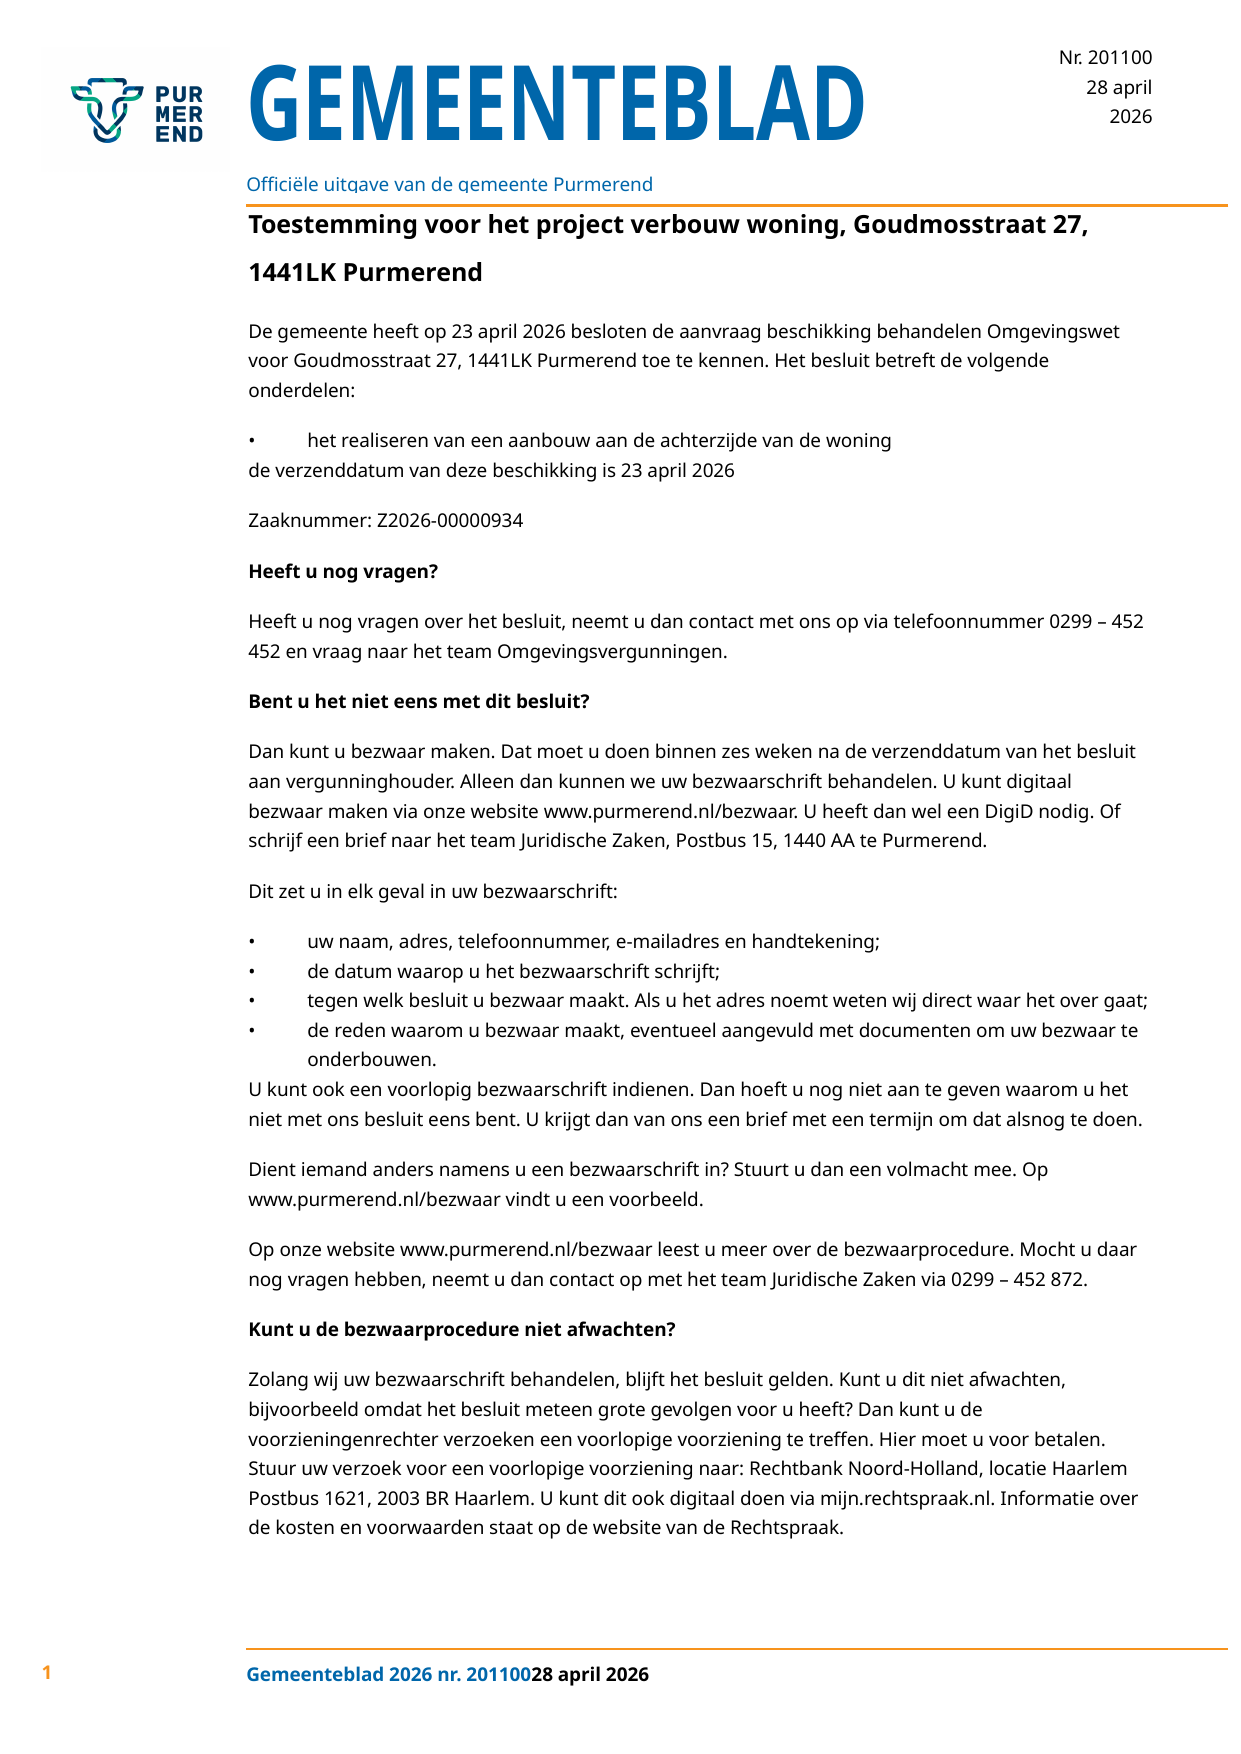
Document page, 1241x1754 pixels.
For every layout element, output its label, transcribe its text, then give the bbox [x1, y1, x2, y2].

text U kunt ook een voorlopig bezwaarschrift indienen. Dan hoeft u nog niet aan te geven waarom u het niet met ons besluit eens bent. U krijgt dan van ons een brief met een termijn om dat alsnog te doen. [248, 1076, 1152, 1132]
list de reden waarom u bezwaar maakt, eventueel aangevuld met documenten om uw bezwaar te onderbouwen. [248, 1017, 1152, 1072]
list uw naam, adres, telefoonnummer, e-mailadres en handtekening; [248, 928, 1152, 954]
text Zaaknummer: Z2026-00000934 [248, 507, 1152, 533]
text Heeft u nog vragen? [248, 558, 1152, 584]
list tegen welk besluit u bezwaar maakt. Als u het adres noemt weten wij direct waar het over gaat; [248, 987, 1152, 1013]
text Toestemming voor het project verbouw woning, Goudmosstraat 27, 1441LK Purmerend [248, 207, 1152, 288]
text Kunt u de bezwaarprocedure niet afwachten? [248, 1316, 1152, 1342]
text Dit zet u in elk geval in uw bezwaarschrift: [248, 878, 1152, 904]
text Bent u het niet eens met dit besluit? [248, 688, 1152, 714]
text de verzenddatum van deze beschikking is 23 april 2026 [248, 457, 1152, 483]
text Zolang wij uw bezwaarschrift behandelen, blijft het besluit gelden. Kunt u dit niet afwachten, bijvoorbeeld omdat het besluit meteen grote gevolgen voor u heeft? Dan kunt u de voorzieningenrechter verzoeken een voorlopige voorziening te treffen. Hier moet u voor betalen. Stuur uw verzoek voor een voorlopige voorziening naar: Rechtbank Noord-Holland, locatie Haarlem Postbus 1621, 2003 BR Haarlem. U kunt dit ook digitaal doen via mijn.rechtspraak.nl. Informatie over de kosten en voorwaarden staat op de website van de Rechtspraak. [248, 1367, 1152, 1540]
text Heeft u nog vragen over het besluit, neemt u dan contact met ons op via telefoonnummer 0299 – 452 452 en vraag naar het team Omgevingsvergunningen. [248, 608, 1152, 664]
list de datum waarop u het bezwaarschrift schrijft; [248, 958, 1152, 984]
text Dient iemand anders namens u een bezwaarschrift in? Stuurt u dan een volmacht mee. Op www.purmerend.nl/bezwaar vindt u een voorbeeld. [248, 1156, 1152, 1212]
text De gemeente heeft op 23 april 2026 besloten de aanvraag beschikking behandelen Omgevingswet voor Goudmosstraat 27, 1441LK Purmerend toe te kennen. Het besluit betreft de volgende onderdelen: [248, 318, 1152, 403]
text Op onze website www.purmerend.nl/bezwaar leest u meer over de bezwaarprocedure. Mocht u daar nog vragen hebben, neemt u dan contact op met het team Juridische Zaken via 0299 – 452 872. [248, 1236, 1152, 1292]
list het realiseren van een aanbouw aan de achterzijde van de woning [248, 427, 1152, 453]
picture [41, 47, 231, 172]
text Dan kunt u bezwaar maken. Dat moet u doen binnen zes weken na de verzenddatum van het besluit aan vergunninghouder. Alleen dan kunnen we uw bezwaarschrift behandelen. U kunt digitaal bezwaar maken via onze website www.purmerend.nl/bezwaar. U heeft dan wel een DigiD nodig. Of schrijf een brief naar het team Juridische Zaken, Postbus 15, 1440 AA te Purmerend. [248, 739, 1152, 853]
